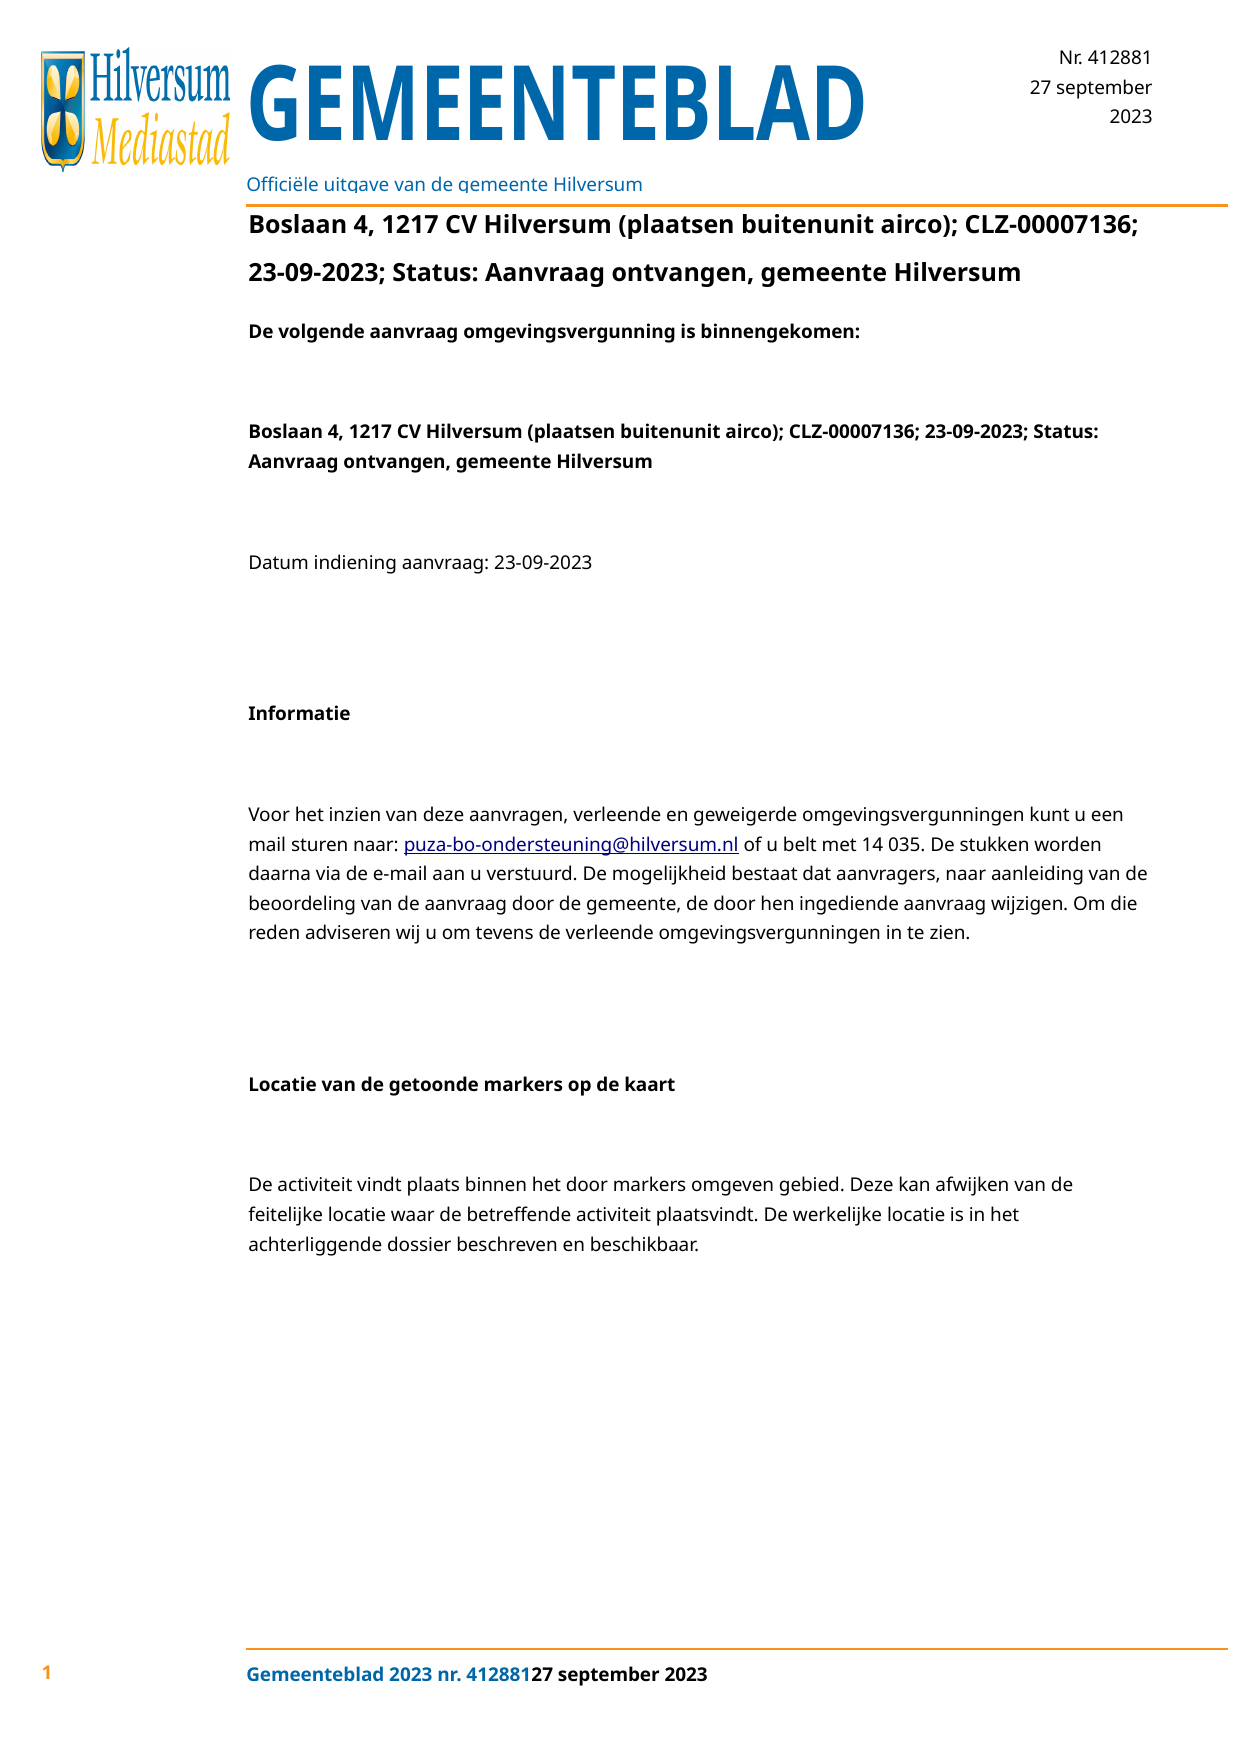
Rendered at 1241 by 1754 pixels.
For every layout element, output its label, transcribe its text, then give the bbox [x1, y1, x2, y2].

picture [41, 47, 231, 172]
text Voor het inzien van deze aanvragen, verleende en geweigerde omgevingsvergunningen kunt u een mail sturen naar: puza-bo-ondersteuning@hilversum.nl of u belt met 14 035. De stukken worden daarna via de e-mail aan u verstuurd. De mogelijkheid bestaat dat aanvragers, naar aanleiding van de beoordeling van de aanvraag door de gemeente, de door hen ingediende aanvraag wijzigen. Om die reden adviseren wij u om tevens de verleende omgevingsvergunningen in te zien. [248, 801, 1152, 945]
text Datum indiening aanvraag: 23-09-2023 [248, 549, 1152, 575]
text Boslaan 4, 1217 CV Hilversum (plaatsen buitenunit airco); CLZ-00007136; 23-09-2023; Status: Aanvraag ontvangen, gemeente Hilversum [248, 207, 1152, 288]
text Boslaan 4, 1217 CV Hilversum (plaatsen buitenunit airco); CLZ-00007136; 23-09-2023; Status: Aanvraag ontvangen, gemeente Hilversum [248, 419, 1152, 474]
text Informatie [248, 700, 1152, 726]
text De activiteit vindt plaats binnen het door markers omgeven gebied. Deze kan afwijken van de feitelijke locatie waar de betreffende activiteit plaatsvindt. De werkelijke locatie is in het achterliggende dossier beschreven en beschikbaar. [248, 1172, 1152, 1257]
text De volgende aanvraag omgevingsvergunning is binnengekomen: [248, 318, 1152, 344]
text Locatie van de getoonde markers op de kaart [248, 1071, 1152, 1097]
